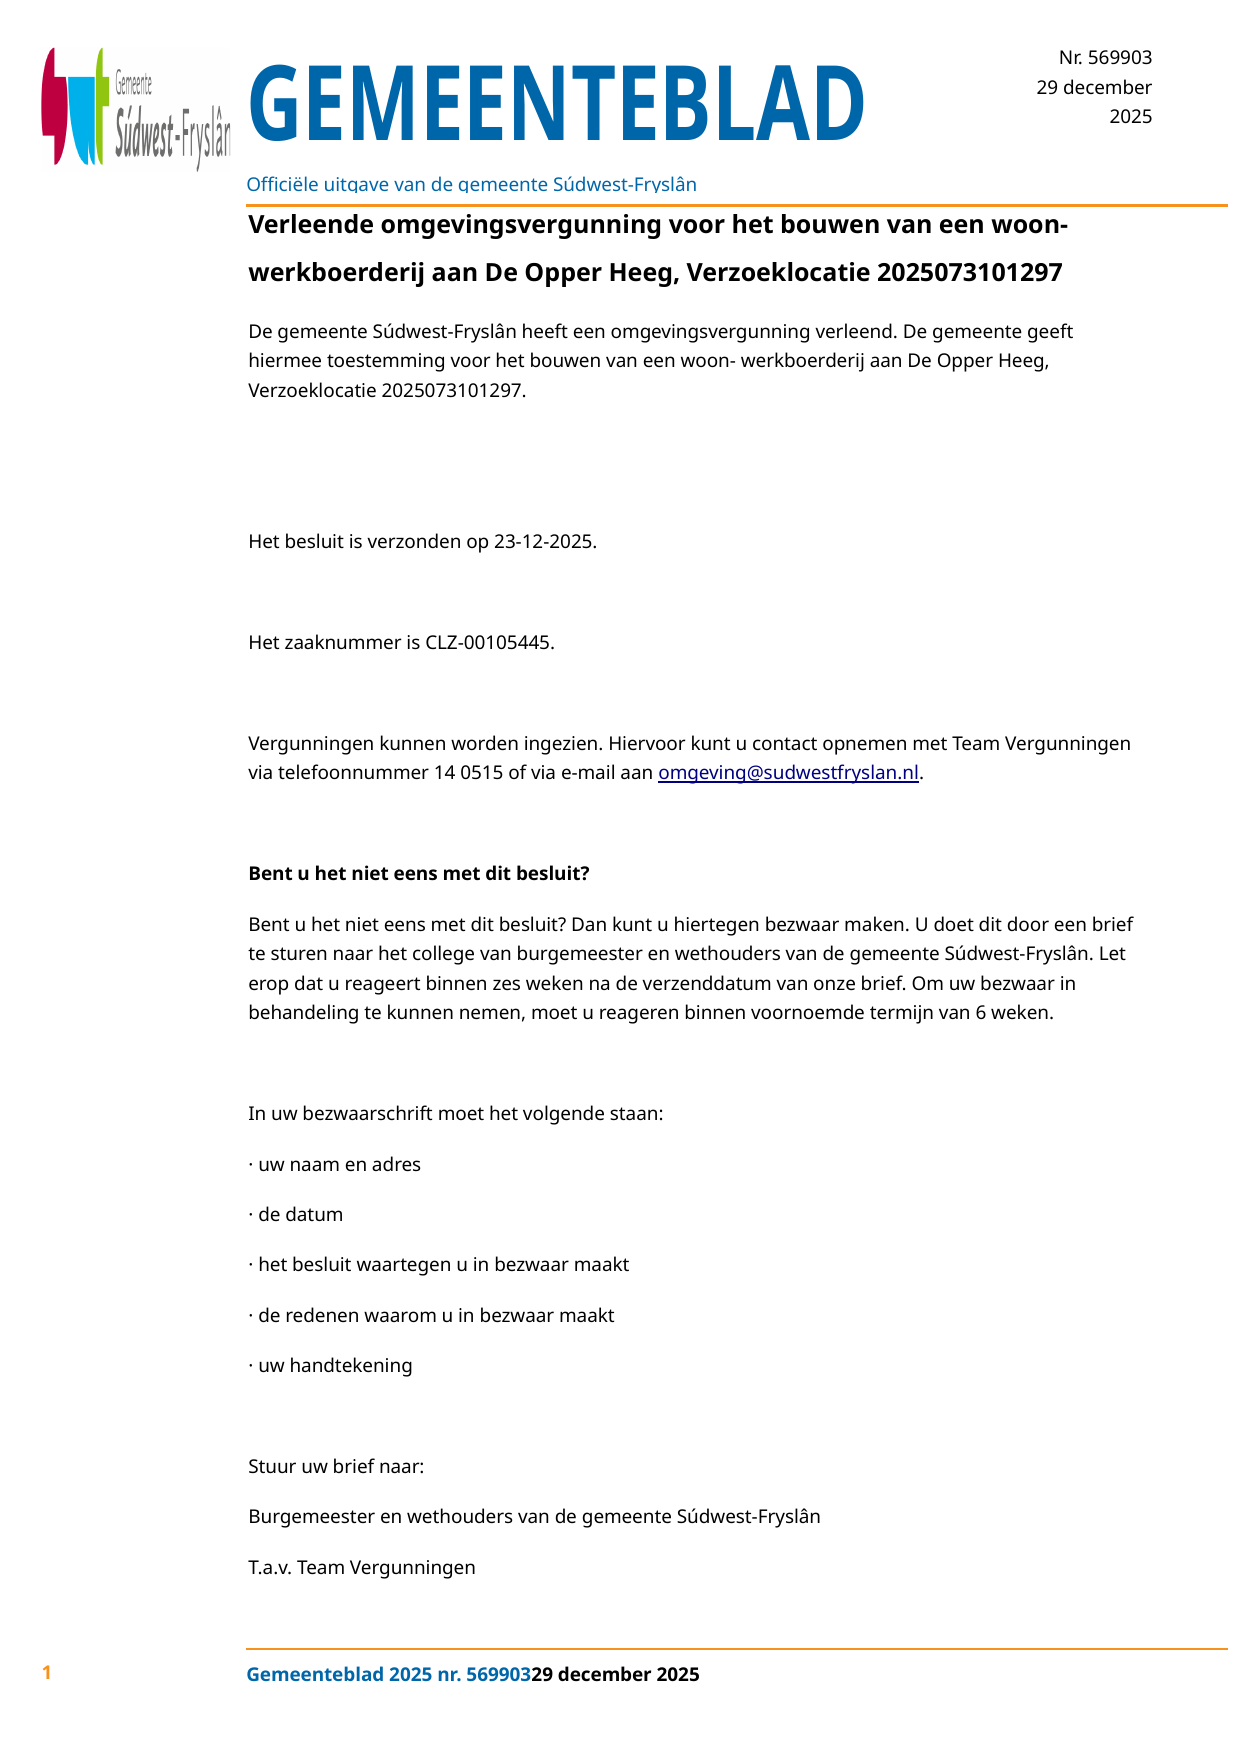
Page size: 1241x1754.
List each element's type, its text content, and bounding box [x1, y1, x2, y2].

text Vergunningen kunnen worden ingezien. Hiervoor kunt u contact opnemen met Team Vergunningen via telefoonnummer 14 0515 of via e-mail aan omgeving@sudwestfryslan.nl. [248, 730, 1152, 785]
text T.a.v. Team Vergunningen [248, 1554, 1152, 1580]
text Bent u het niet eens met dit besluit? [248, 860, 1152, 886]
text · uw naam en adres [248, 1151, 1152, 1177]
text Verleende omgevingsvergunning voor het bouwen van een woon- werkboerderij aan De Opper Heeg, Verzoeklocatie 2025073101297 [248, 207, 1152, 288]
text Burgemeester en wethouders van de gemeente Súdwest-Fryslân [248, 1504, 1152, 1529]
text · het besluit waartegen u in bezwaar maakt [248, 1252, 1152, 1277]
text · de datum [248, 1201, 1152, 1227]
text Bent u het niet eens met dit besluit? Dan kunt u hiertegen bezwaar maken. U doet dit door een brief te sturen naar het college van burgemeester en wethouders van de gemeente Súdwest-Fryslân. Let erop dat u reageert binnen zes weken na de verzenddatum van onze brief. Om uw bezwaar in behandeling te kunnen nemen, moet u reageren binnen voornoemde termijn van 6 weken. [248, 911, 1152, 1025]
text De gemeente Súdwest-Fryslân heeft een omgevingsvergunning verleend. De gemeente geeft hiermee toestemming voor het bouwen van een woon- werkboerderij aan De Opper Heeg, Verzoeklocatie 2025073101297. [248, 318, 1152, 403]
text Stuur uw brief naar: [248, 1453, 1152, 1479]
text Het besluit is verzonden op 23-12-2025. [248, 528, 1152, 554]
text · uw handtekening [248, 1352, 1152, 1378]
picture [41, 47, 231, 172]
text · de redenen waarom u in bezwaar maakt [248, 1302, 1152, 1328]
text Het zaaknummer is CLZ-00105445. [248, 629, 1152, 655]
text In uw bezwaarschrift moet het volgende staan: [248, 1100, 1152, 1126]
